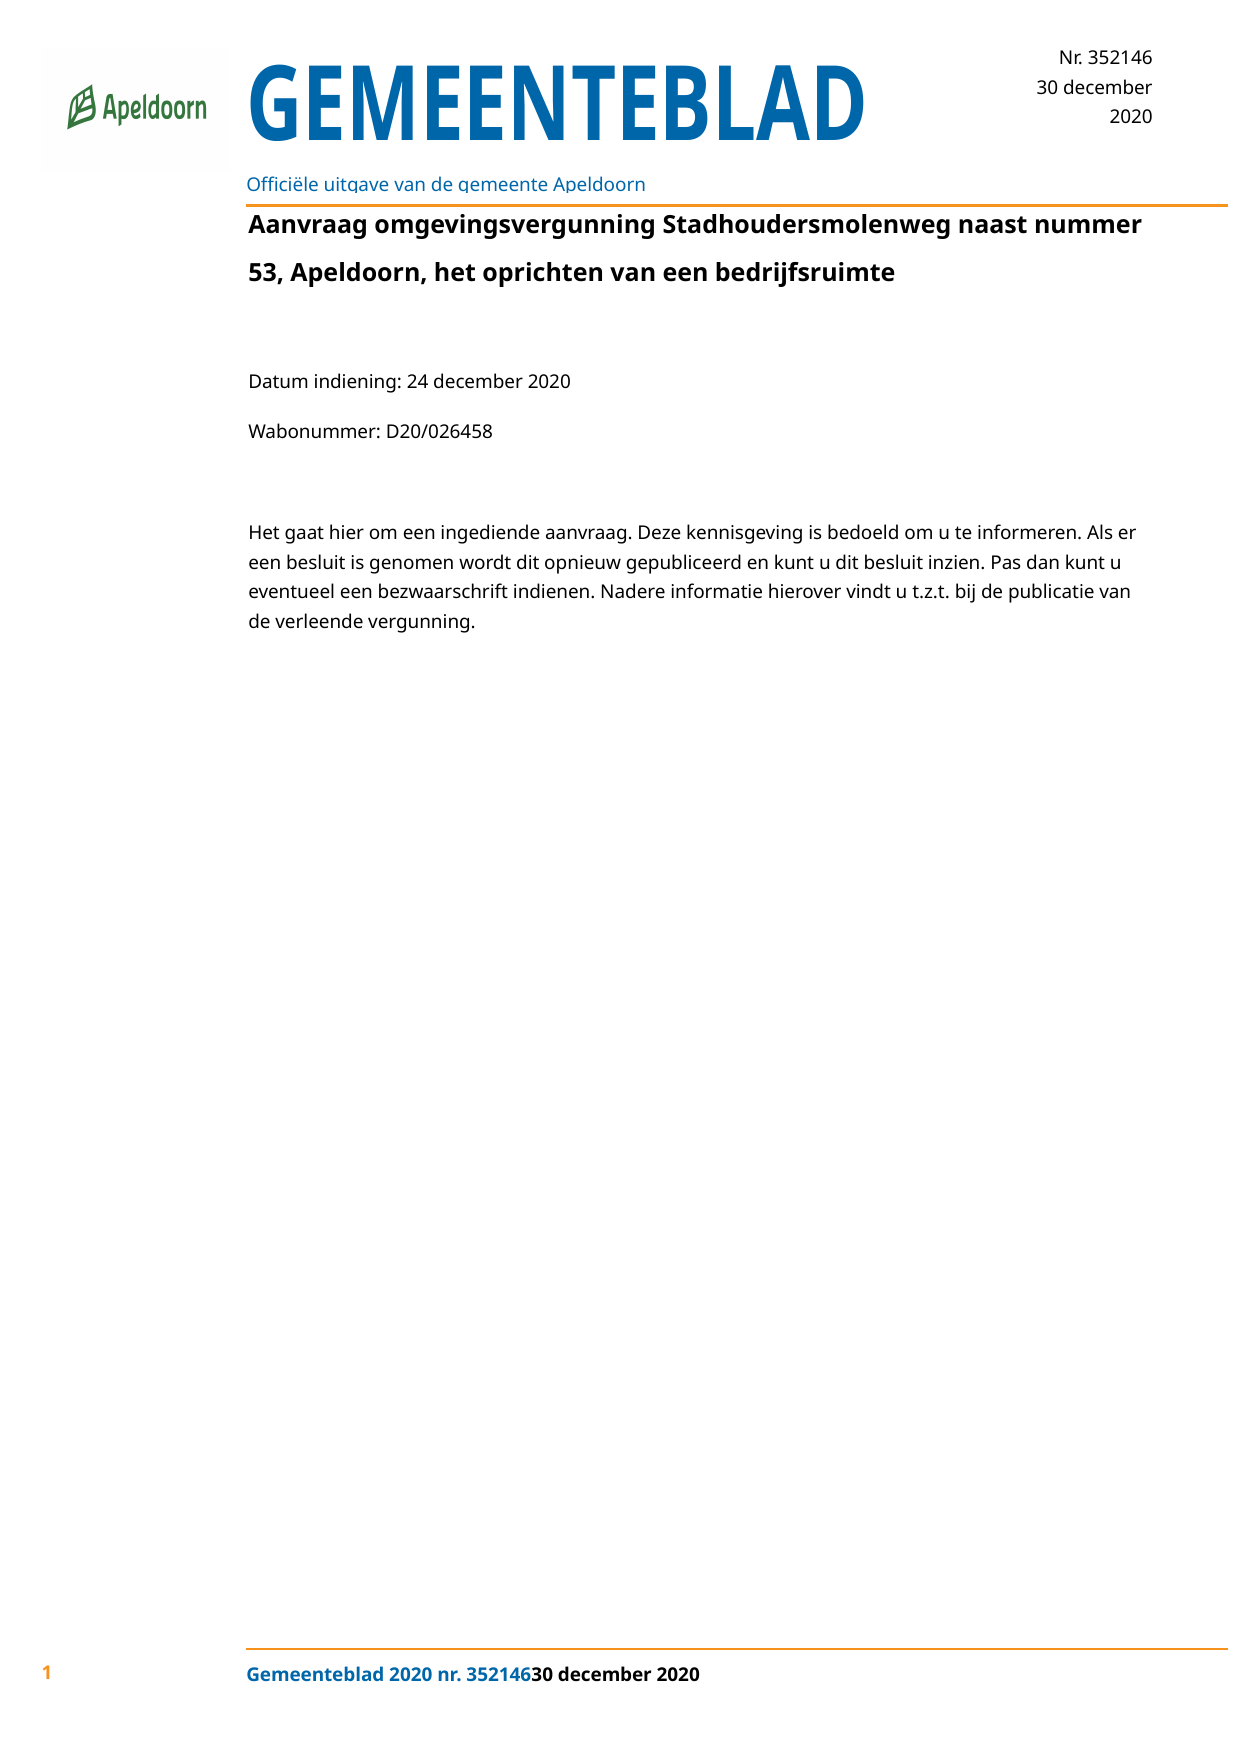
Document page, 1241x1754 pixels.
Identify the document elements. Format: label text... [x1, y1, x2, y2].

text Het gaat hier om een ingediende aanvraag. Deze kennisgeving is bedoeld om u te informeren. Als er een besluit is genomen wordt dit opnieuw gepubliceerd en kunt u dit besluit inzien. Pas dan kunt u eventueel een bezwaarschrift indienen. Nadere informatie hierover vindt u t.z.t. bij de publicatie van de verleende vergunning. [248, 519, 1152, 634]
picture [41, 47, 231, 172]
text Wabonummer: D20/026458 [248, 419, 1152, 444]
text Aanvraag omgevingsvergunning Stadhoudersmolenweg naast nummer 53, Apeldoorn, het oprichten van een bedrijfsruimte [248, 207, 1152, 288]
text Datum indiening: 24 december 2020 [248, 368, 1152, 394]
